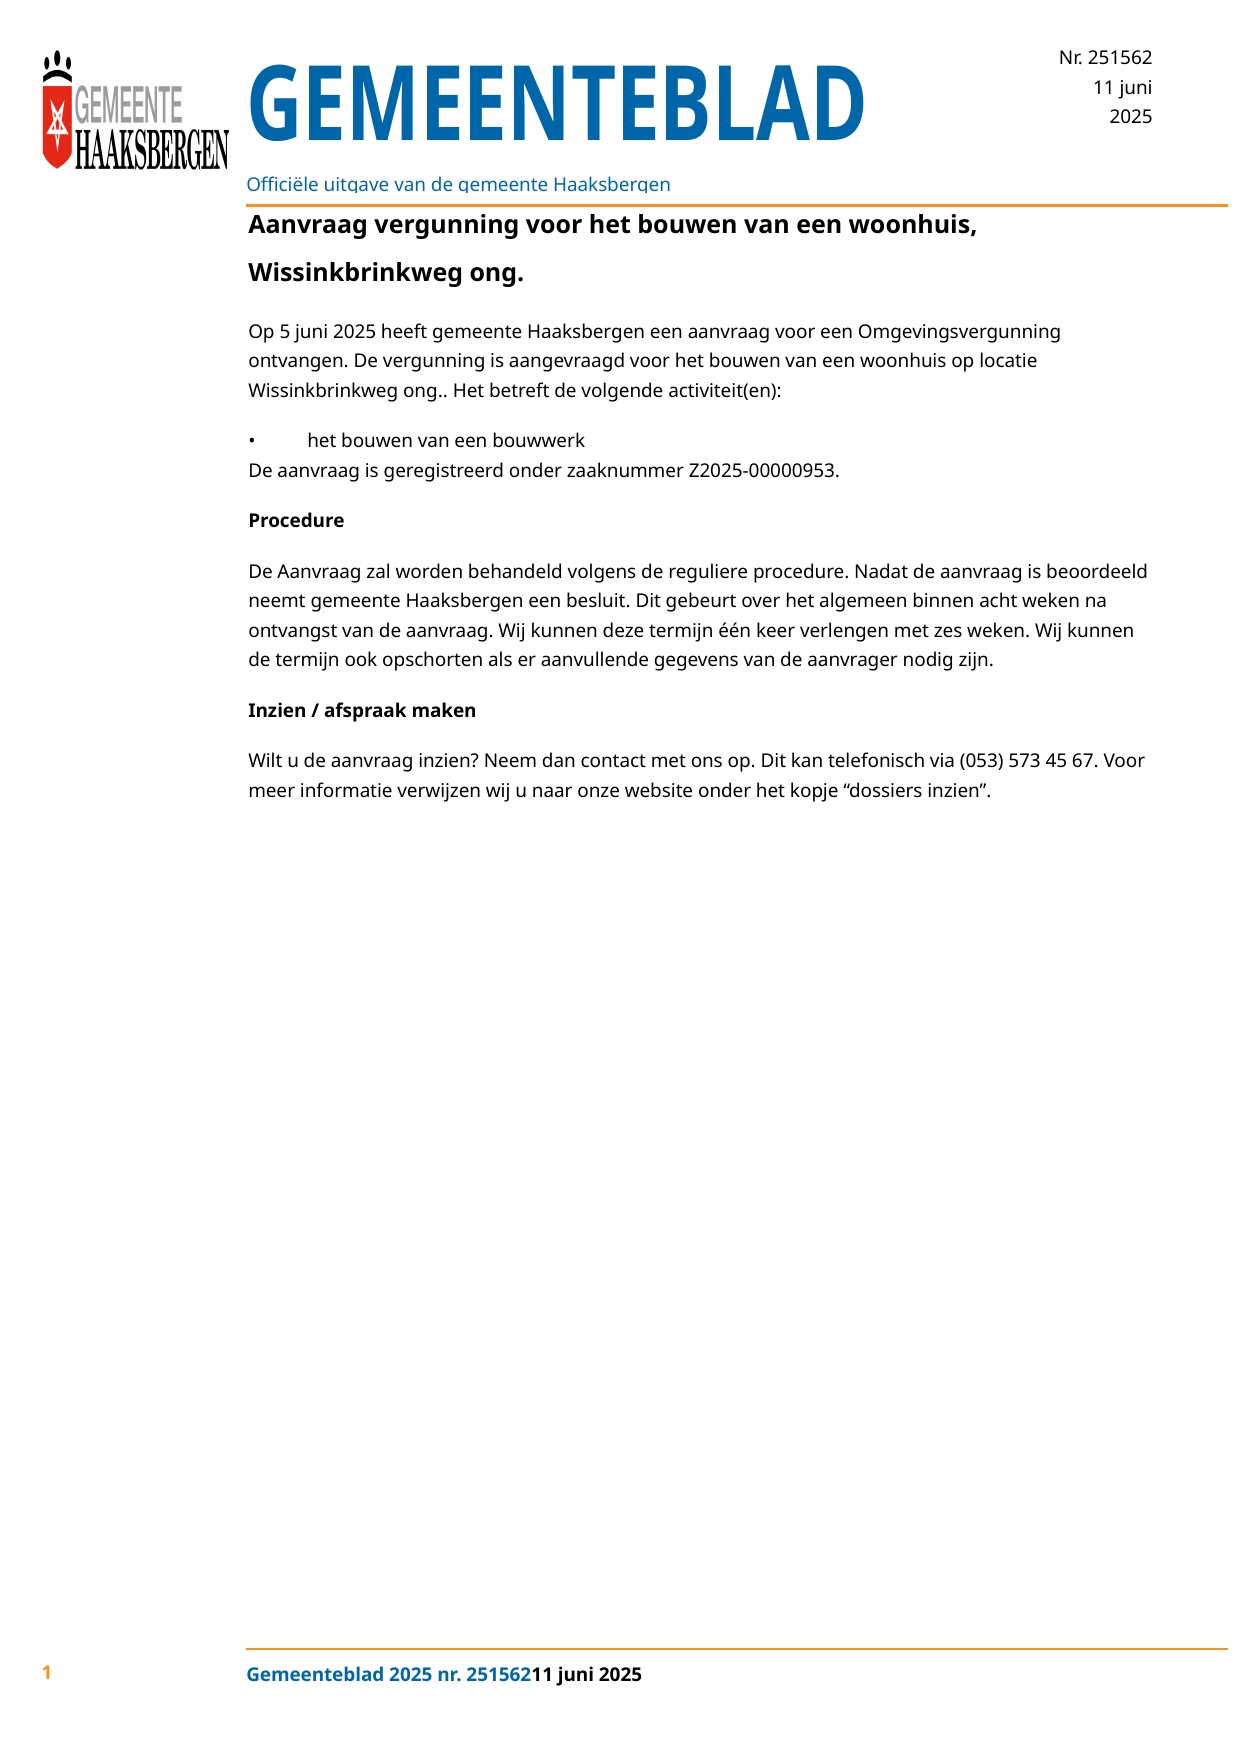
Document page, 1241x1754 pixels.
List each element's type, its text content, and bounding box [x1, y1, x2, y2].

text Wilt u de aanvraag inzien? Neem dan contact met ons op. Dit kan telefonisch via (053) 573 45 67. Voor meer informatie verwijzen wij u naar onze website onder het kopje “dossiers inzien”. [248, 747, 1152, 803]
text Inzien / afspraak maken [248, 697, 1152, 723]
list het bouwen van een bouwwerk [248, 427, 1152, 453]
text De aanvraag is geregistreerd onder zaaknummer Z2025-00000953. [248, 457, 1152, 483]
text Op 5 juni 2025 heeft gemeente Haaksbergen een aanvraag voor een Omgevingsvergunning ontvangen. De vergunning is aangevraagd voor het bouwen van een woonhuis op locatie Wissinkbrinkweg ong.. Het betreft de volgende activiteit(en): [248, 318, 1152, 403]
text Aanvraag vergunning voor het bouwen van een woonhuis, Wissinkbrinkweg ong. [248, 207, 1152, 288]
text Procedure [248, 507, 1152, 533]
picture [41, 47, 231, 172]
text De Aanvraag zal worden behandeld volgens de reguliere procedure. Nadat de aanvraag is beoordeeld neemt gemeente Haaksbergen een besluit. Dit gebeurt over het algemeen binnen acht weken na ontvangst van de aanvraag. Wij kunnen deze termijn één keer verlengen met zes weken. Wij kunnen de termijn ook opschorten als er aanvullende gegevens van de aanvrager nodig zijn. [248, 558, 1152, 672]
